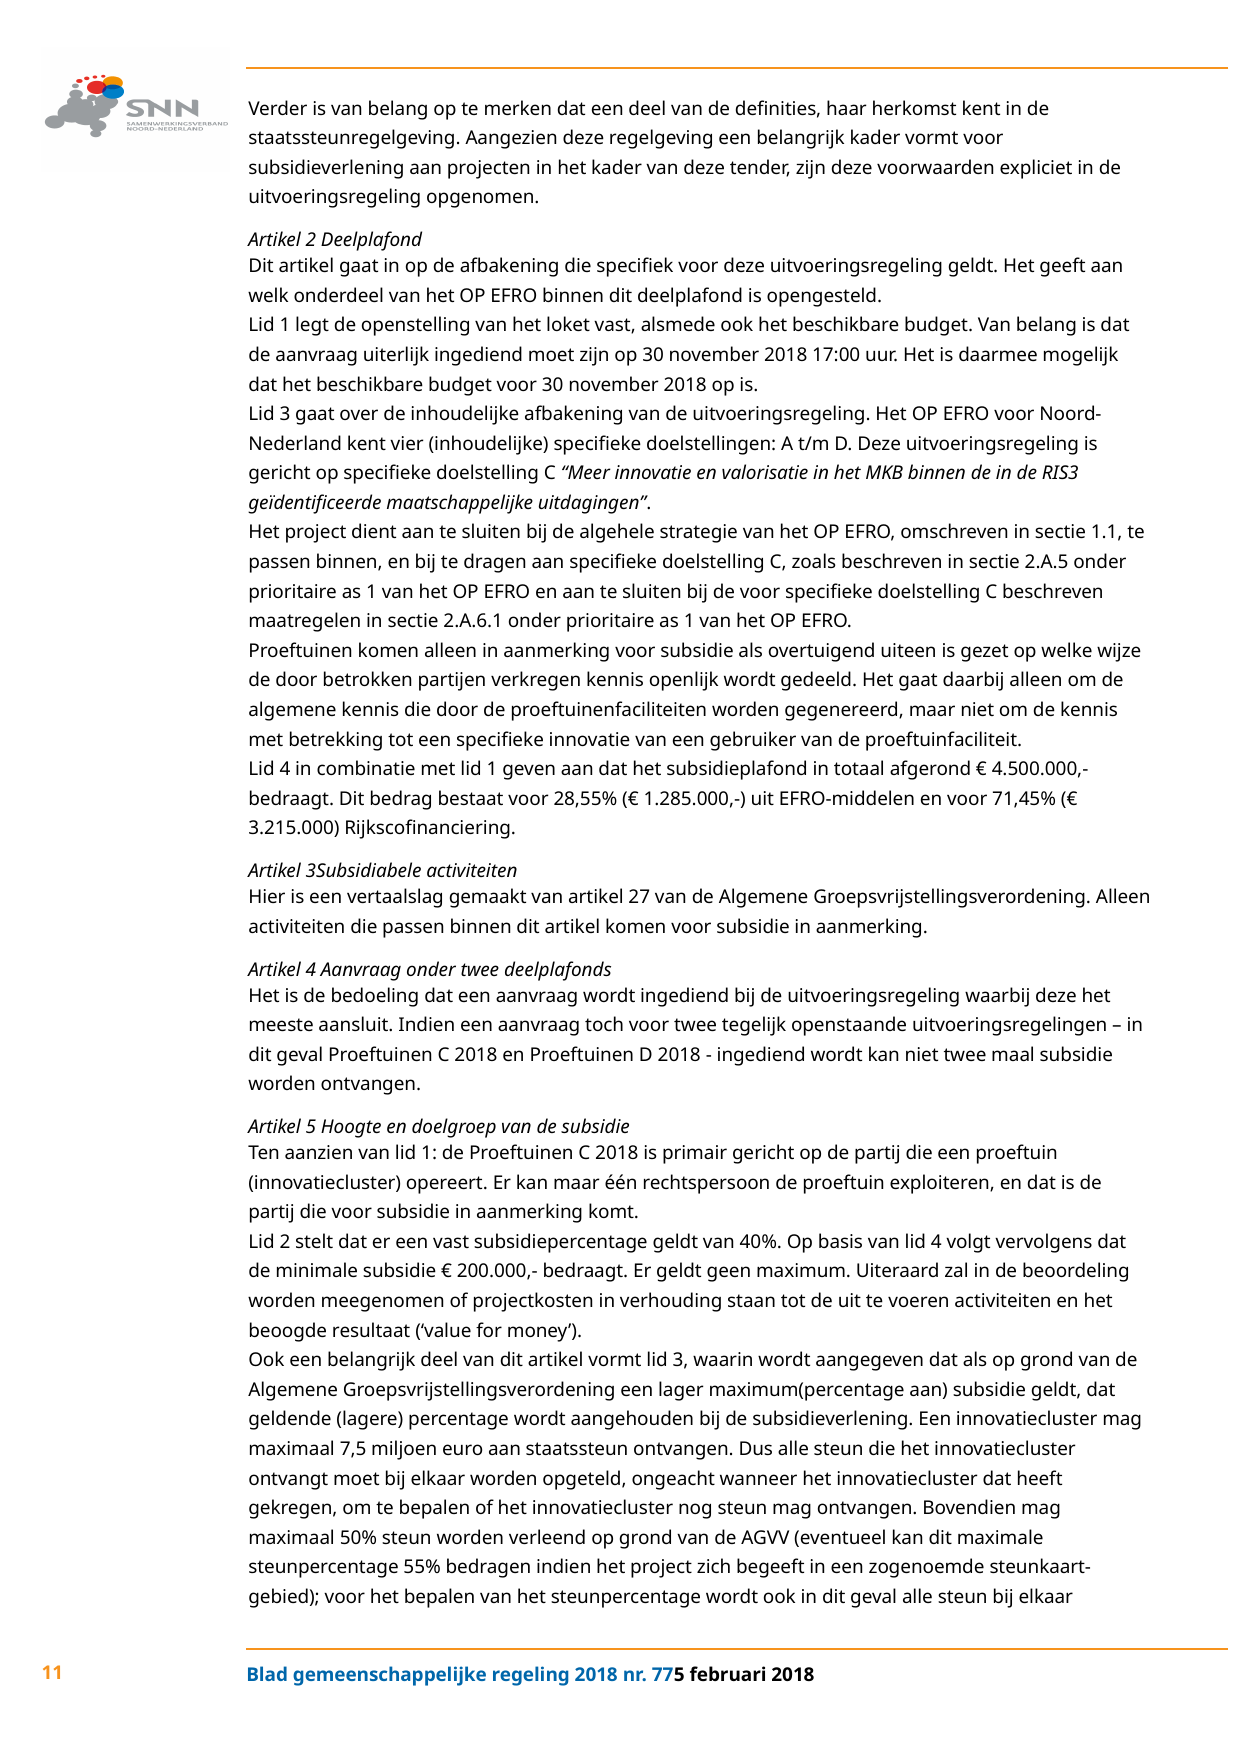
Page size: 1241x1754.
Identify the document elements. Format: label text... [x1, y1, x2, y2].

text Het is de bedoeling dat een aanvraag wordt ingediend bij de uitvoeringsregeling waarbij deze het meeste aansluit. Indien een aanvraag toch voor twee tegelijk openstaande uitvoeringsregelingen – in dit geval Proeftuinen C 2018 en Proeftuinen D 2018 - ingediend wordt kan niet twee maal subsidie worden ontvangen. [248, 982, 1152, 1096]
text Lid 3 gaat over de inhoudelijke afbakening van de uitvoeringsregeling. Het OP EFRO voor Noord-Nederland kent vier (inhoudelijke) specifieke doelstellingen: A t/m D. Deze uitvoeringsregeling is gericht op specifieke doelstelling C “Meer innovatie en valorisatie in het MKB binnen de in de RIS3 geïdentificeerde maatschappelijke uitdagingen”. [248, 400, 1152, 515]
text Verder is van belang op te merken dat een deel van de definities, haar herkomst kent in de staatssteunregelgeving. Aangezien deze regelgeving een belangrijk kader vormt voor subsidieverlening aan projecten in het kader van deze tender, zijn deze voorwaarden expliciet in de uitvoeringsregeling opgenomen. [248, 95, 1152, 209]
text Het project dient aan te sluiten bij de algehele strategie van het OP EFRO, omschreven in sectie 1.1, te passen binnen, en bij te dragen aan specifieke doelstelling C, zoals beschreven in sectie 2.A.5 onder prioritaire as 1 van het OP EFRO en aan te sluiten bij de voor specifieke doelstelling C beschreven maatregelen in sectie 2.A.6.1 onder prioritaire as 1 van het OP EFRO. [248, 519, 1152, 633]
text Artikel 3Subsidiabele activiteiten [248, 858, 1152, 883]
text Lid 2 stelt dat er een vast subsidiepercentage geldt van 40%. Op basis van lid 4 volgt vervolgens dat de minimale subsidie € 200.000,- bedraagt. Er geldt geen maximum. Uiteraard zal in de beoordeling worden meegenomen of projectkosten in verhouding staan tot de uit te voeren activiteiten en het beoogde resultaat (‘value for money’). [248, 1228, 1152, 1343]
text Lid 4 in combinatie met lid 1 geven aan dat het subsidieplafond in totaal afgerond € 4.500.000,- bedraagt. Dit bedrag bestaat voor 28,55% (€ 1.285.000,-) uit EFRO-middelen en voor 71,45% (€ 3.215.000) Rijkscofinanciering. [248, 755, 1152, 840]
text Lid 1 legt de openstelling van het loket vast, alsmede ook het beschikbare budget. Van belang is dat de aanvraag uiterlijk ingediend moet zijn op 30 november 2018 17:00 uur. Het is daarmee mogelijk dat het beschikbare budget voor 30 november 2018 op is. [248, 312, 1152, 396]
picture [41, 47, 231, 172]
text Ten aanzien van lid 1: de Proeftuinen C 2018 is primair gericht op de partij die een proeftuin (innovatiecluster) opereert. Er kan maar één rechtspersoon de proeftuin exploiteren, en dat is de partij die voor subsidie in aanmerking komt. [248, 1139, 1152, 1224]
text Dit artikel gaat in op de afbakening die specifiek voor deze uitvoeringsregeling geldt. Het geeft aan welk onderdeel van het OP EFRO binnen dit deelplafond is opengesteld. [248, 252, 1152, 308]
text Hier is een vertaalslag gemaakt van artikel 27 van de Algemene Groepsvrijstellingsverordening. Alleen activiteiten die passen binnen dit artikel komen voor subsidie in aanmerking. [248, 883, 1152, 939]
text Artikel 4 Aanvraag onder twee deelplafonds [248, 956, 1152, 982]
text Ook een belangrijk deel van dit artikel vormt lid 3, waarin wordt aangegeven dat als op grond van de Algemene Groepsvrijstellingsverordening een lager maximum(percentage aan) subsidie geldt, dat geldende (lagere) percentage wordt aangehouden bij de subsidieverlening. Een innovatiecluster mag maximaal 7,5 miljoen euro aan staatssteun ontvangen. Dus alle steun die het innovatiecluster ontvangt moet bij elkaar worden opgeteld, ongeacht wanneer het innovatiecluster dat heeft gekregen, om te bepalen of het innovatiecluster nog steun mag ontvangen. Bovendien mag maximaal 50% steun worden verleend op grond van de AGVV (eventueel kan dit maximale steunpercentage 55% bedragen indien het project zich begeeft in een zogenoemde steunkaart-gebied); voor het bepalen van het steunpercentage wordt ook in dit geval alle steun bij elkaar [248, 1346, 1152, 1609]
text Artikel 2 Deelplafond [248, 227, 1152, 252]
text Artikel 5 Hoogte en doelgroep van de subsidie [248, 1114, 1152, 1139]
text Proeftuinen komen alleen in aanmerking voor subsidie als overtuigend uiteen is gezet op welke wijze de door betrokken partijen verkregen kennis openlijk wordt gedeeld. Het gaat daarbij alleen om de algemene kennis die door de proeftuinenfaciliteiten worden gegenereerd, maar niet om de kennis met betrekking tot een specifieke innovatie van een gebruiker van de proeftuinfaciliteit. [248, 637, 1152, 751]
